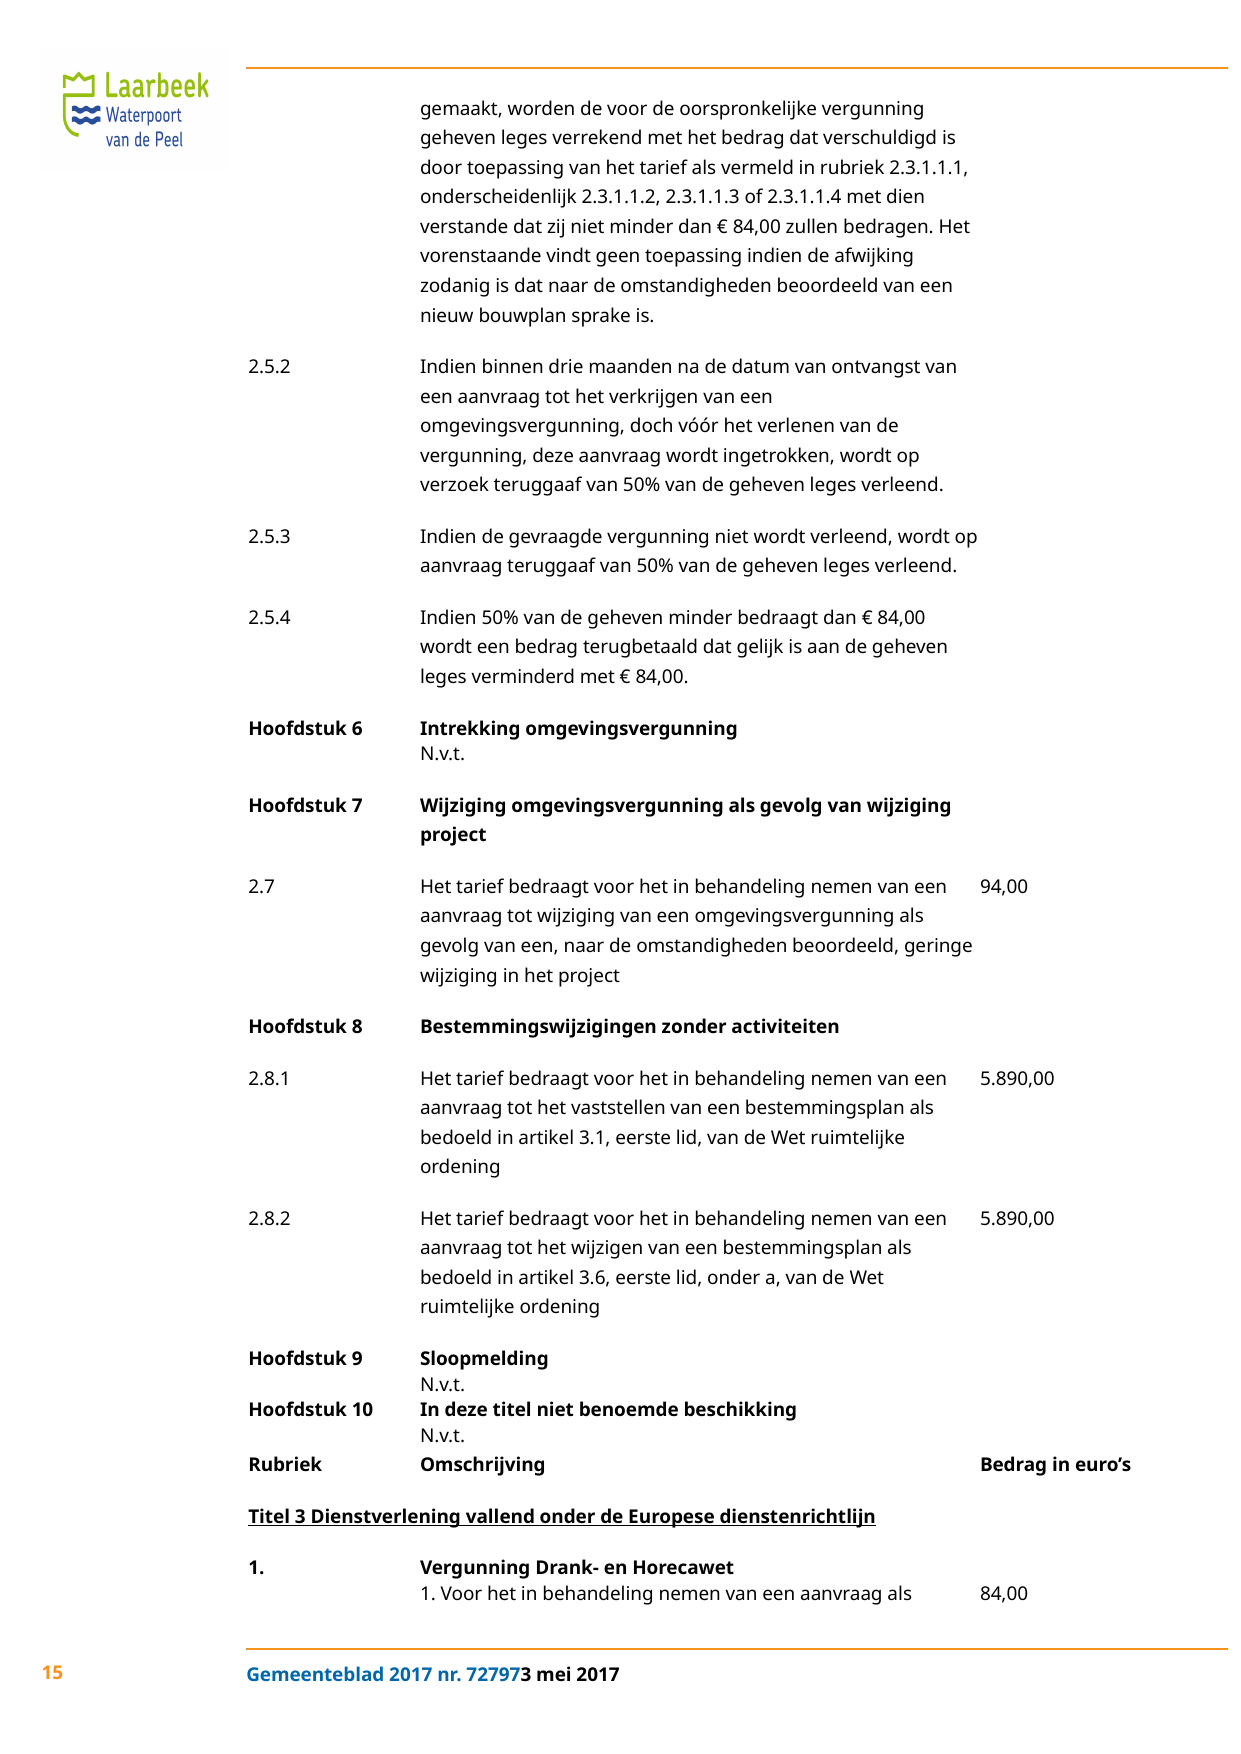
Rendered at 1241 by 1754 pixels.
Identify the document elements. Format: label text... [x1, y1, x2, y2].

table_cell [248, 689, 420, 715]
table_cell [980, 766, 1152, 792]
table_cell [248, 328, 420, 353]
table_cell [980, 328, 1152, 353]
table_cell 2.8.2 [248, 1205, 420, 1319]
table_cell [248, 1580, 420, 1606]
table_cell 2.7 [248, 873, 420, 987]
table_cell [248, 988, 420, 1013]
table_cell [420, 579, 980, 604]
table_cell Titel 3 Dienstverlening vallend onder de Europese dienstenrichtlijn [248, 1503, 1152, 1528]
table_cell [420, 847, 980, 873]
table_cell Het tarief bedraagt voor het in behandeling nemen van een aanvraag tot wijziging van een omgevingsvergunning als gevolg van een, naar de omstandigheden beoordeeld, geringe wijziging in het project [420, 873, 980, 987]
table_cell Hoofdstuk 8 [248, 1013, 420, 1039]
table_cell [980, 1554, 1152, 1580]
table_cell [420, 1039, 980, 1065]
table_cell [980, 498, 1152, 523]
table_cell [248, 847, 420, 873]
picture [41, 47, 231, 172]
table_cell gemaakt, worden de voor de oorspronkelijke vergunning geheven leges verrekend met het bedrag dat verschuldigd is door toepassing van het tarief als vermeld in rubriek 2.3.1.1.1, onderscheidenlijk 2.3.1.1.2, 2.3.1.1.3 of 2.3.1.1.4 met dien verstande dat zij niet minder dan € 84,00 zullen bedragen. Het vorenstaande vindt geen toepassing indien de afwijking zodanig is dat naar de omstandigheden beoordeeld van een nieuw bouwplan sprake is. [420, 95, 980, 328]
table_cell [420, 1319, 980, 1345]
table_cell [420, 1477, 980, 1503]
table_cell [248, 1477, 420, 1503]
table_cell Intrekking omgevingsvergunning [420, 715, 980, 741]
table_cell [248, 1371, 420, 1397]
table_cell N.v.t. [420, 741, 980, 766]
table_cell [420, 689, 980, 715]
table_cell [980, 95, 1152, 328]
table_cell [248, 1179, 420, 1205]
table_cell [248, 741, 420, 766]
table_cell Vergunning Drank- en Horecawet [420, 1554, 980, 1580]
table_cell [248, 1319, 420, 1345]
table_cell [980, 1319, 1152, 1345]
table_cell Indien de gevraagde vergunning niet wordt verleend, wordt op aanvraag teruggaaf van 50% van de geheven leges verleend. [420, 523, 980, 578]
table_cell 2.5.2 [248, 353, 420, 497]
table_cell [248, 766, 420, 792]
table_cell [420, 1179, 980, 1205]
table_cell Indien binnen drie maanden na de datum van ontvangst van een aanvraag tot het verkrijgen van een omgevingsvergunning, doch vóór het verlenen van de vergunning, deze aanvraag wordt ingetrokken, wordt op verzoek teruggaaf van 50% van de geheven leges verleend. [420, 353, 980, 497]
table_cell Indien 50% van de geheven minder bedraagt dan € 84,00 wordt een bedrag terugbetaald dat gelijk is aan de geheven leges verminderd met € 84,00. [420, 604, 980, 689]
table_cell Het tarief bedraagt voor het in behandeling nemen van een aanvraag tot het vaststellen van een bestemmingsplan als bedoeld in artikel 3.1, eerste lid, van de Wet ruimtelijke ordening [420, 1065, 980, 1179]
table_cell Wijziging omgevingsvergunning als gevolg van wijziging project [420, 792, 980, 847]
table_cell [248, 498, 420, 523]
table_cell [420, 766, 980, 792]
table_cell [980, 604, 1152, 689]
table_cell Bestemmingswijzigingen zonder activiteiten [420, 1013, 980, 1039]
table_cell [980, 1397, 1152, 1422]
table_cell 1. Voor het in behandeling nemen van een aanvraag als [420, 1580, 980, 1606]
table_cell Hoofdstuk 9 [248, 1345, 420, 1371]
table_cell [980, 1013, 1152, 1039]
table_cell [980, 741, 1152, 766]
table_cell [420, 498, 980, 523]
table_cell 84,00 [980, 1580, 1152, 1606]
table_header Rubriek [248, 1451, 420, 1477]
table_cell [980, 1371, 1152, 1397]
table_cell [980, 715, 1152, 741]
table_cell [980, 1039, 1152, 1065]
table_cell N.v.t. [420, 1371, 980, 1397]
table_cell [248, 1529, 1152, 1554]
table_cell [248, 95, 420, 328]
table_cell [980, 689, 1152, 715]
table_cell Hoofdstuk 10 [248, 1397, 420, 1422]
table_header Bedrag in euro’s [980, 1451, 1152, 1477]
table_cell 5.890,00 [980, 1205, 1152, 1319]
table_cell [980, 847, 1152, 873]
table_cell In deze titel niet benoemde beschikking [420, 1397, 980, 1422]
table_cell [980, 579, 1152, 604]
table_cell 94,00 [980, 873, 1152, 987]
table_cell [980, 988, 1152, 1013]
table_cell [980, 353, 1152, 497]
table_cell 5.890,00 [980, 1065, 1152, 1179]
table_cell [248, 579, 420, 604]
table_cell [420, 988, 980, 1013]
table_cell Hoofdstuk 7 [248, 792, 420, 847]
table_cell [248, 1039, 420, 1065]
table_cell [980, 1179, 1152, 1205]
table_cell [420, 328, 980, 353]
table_cell 2.8.1 [248, 1065, 420, 1179]
table_cell 1. [248, 1554, 420, 1580]
table_cell [980, 1422, 1152, 1448]
table_cell [980, 1345, 1152, 1371]
table_header Omschrijving [420, 1451, 980, 1477]
table_cell [980, 792, 1152, 847]
table_cell N.v.t. [420, 1422, 980, 1448]
table_cell Het tarief bedraagt voor het in behandeling nemen van een aanvraag tot het wijzigen van een bestemmingsplan als bedoeld in artikel 3.6, eerste lid, onder a, van de Wet ruimtelijke ordening [420, 1205, 980, 1319]
table_cell Hoofdstuk 6 [248, 715, 420, 741]
table_cell 2.5.3 [248, 523, 420, 578]
table_cell [248, 1422, 420, 1448]
table_cell [980, 1477, 1152, 1503]
table_cell [980, 523, 1152, 578]
table_cell 2.5.4 [248, 604, 420, 689]
table_cell Sloopmelding [420, 1345, 980, 1371]
